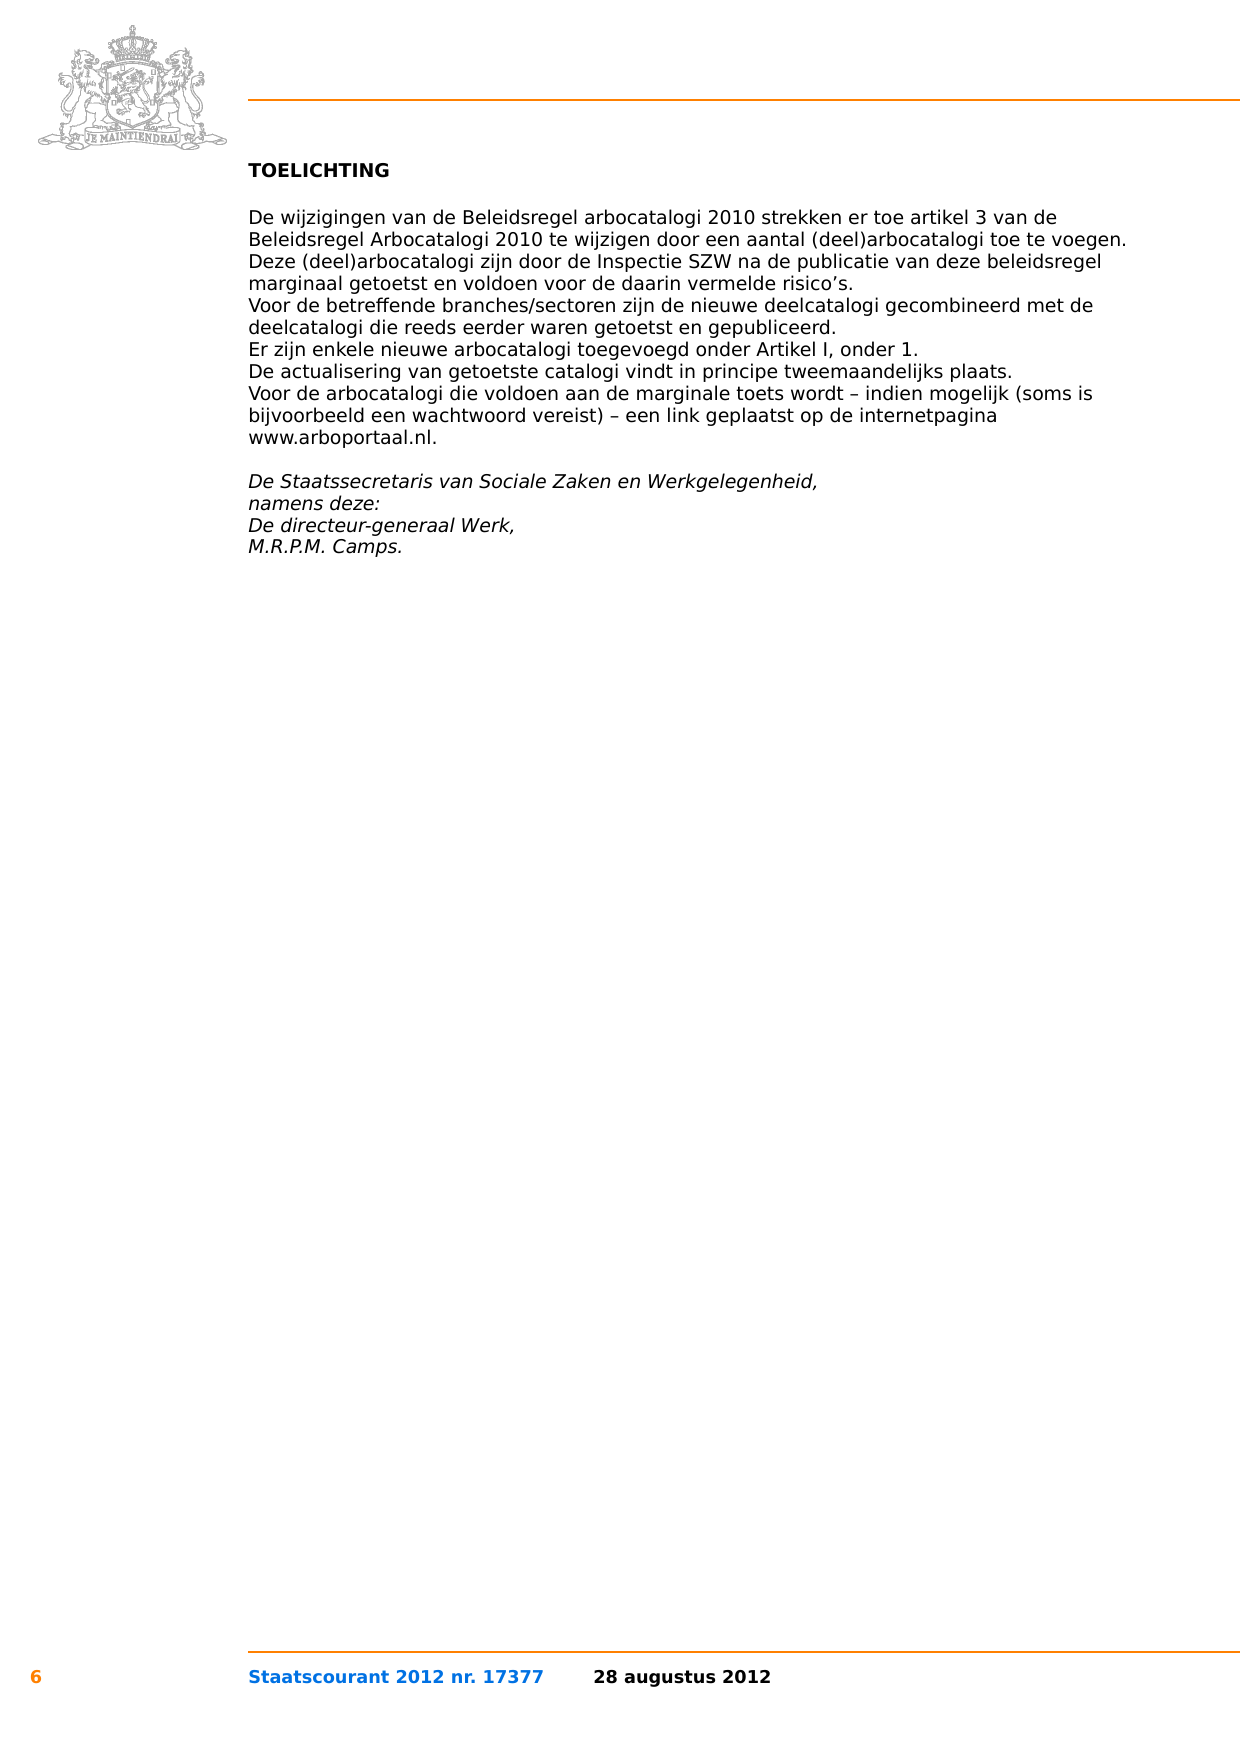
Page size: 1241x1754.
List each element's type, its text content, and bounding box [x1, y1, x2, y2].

text Voor de arbocatalogi die voldoen aan de marginale toets wordt – indien mogelijk (soms is bijvoorbeeld een wachtwoord vereist) – een link geplaatst op de internetpagina www.arboportaal.nl. [248, 383, 1163, 449]
text De Staatssecretaris van Sociale Zaken en Werkgelegenheid, namens deze: De directeur-generaal Werk, M.R.P.M. Camps. [248, 471, 1163, 558]
picture [38, 25, 227, 150]
text De wijzigingen van de Beleidsregel arbocatalogi 2010 strekken er toe artikel 3 van de Beleidsregel Arbocatalogi 2010 te wijzigen door een aantal (deel)arbocatalogi toe te voegen. Deze (deel)arbocatalogi zijn door de Inspectie SZW na de publicatie van deze beleidsregel marginaal getoetst en voldoen voor de daarin vermelde risico’s. [248, 207, 1163, 295]
subtitle TOELICHTING [248, 160, 1163, 182]
text De actualisering van getoetste catalogi vindt in principe tweemaandelijks plaats. [248, 361, 1163, 383]
text Voor de betreffende branches/sectoren zijn de nieuwe deelcatalogi gecombineerd met de deelcatalogi die reeds eerder waren getoetst en gepubliceerd. [248, 295, 1163, 339]
text Er zijn enkele nieuwe arbocatalogi toegevoegd onder Artikel I, onder 1. [248, 339, 1163, 361]
